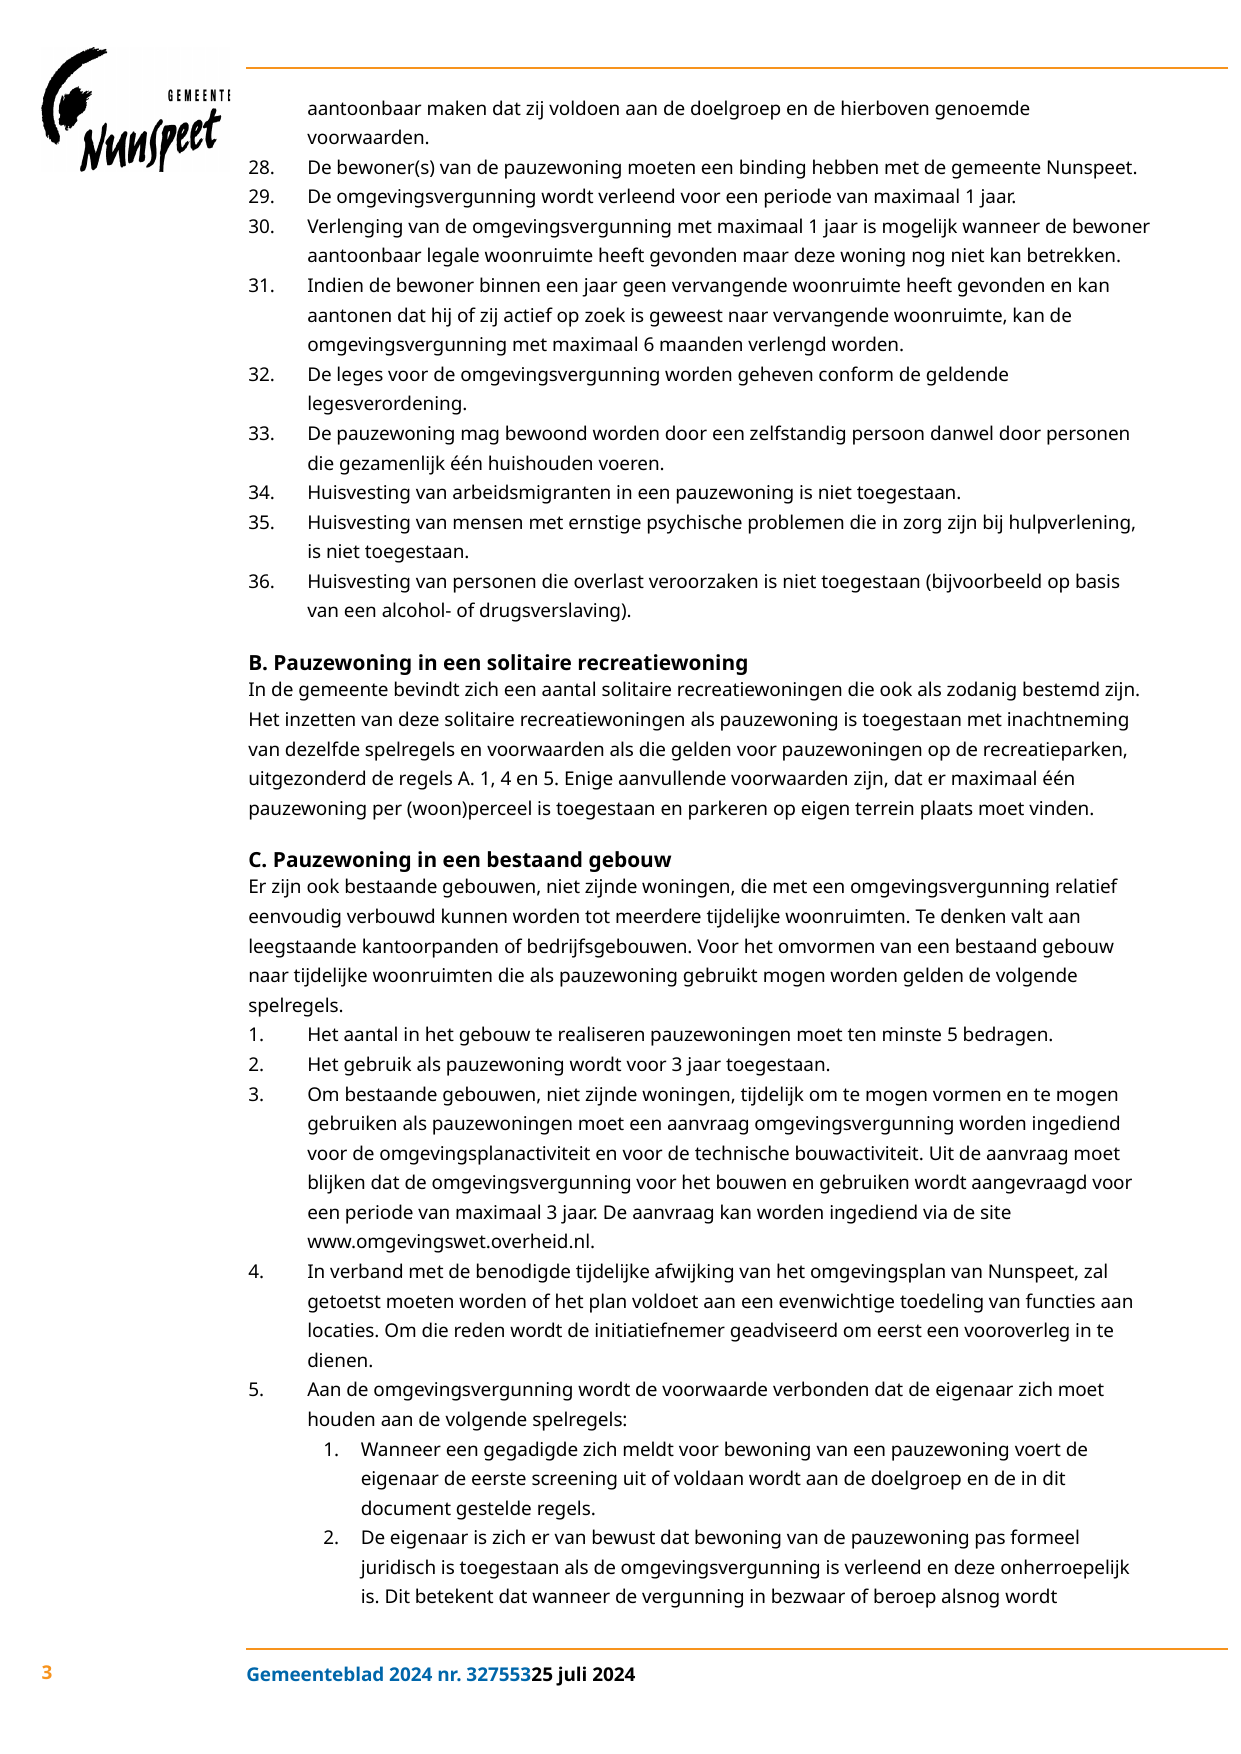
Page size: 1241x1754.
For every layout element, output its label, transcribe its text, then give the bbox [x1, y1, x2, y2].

list Indien de bewoner binnen een jaar geen vervangende woonruimte heeft gevonden en kan aantonen dat hij of zij actief op zoek is geweest naar vervangende woonruimte, kan de omgevingsvergunning met maximaal 6 maanden verlengd worden. [248, 272, 1152, 357]
picture [41, 47, 231, 172]
text In de gemeente bevindt zich een aantal solitaire recreatiewoningen die ook als zodanig bestemd zijn. Het inzetten van deze solitaire recreatiewoningen als pauzewoning is toegestaan met inachtneming van dezelfde spelregels en voorwaarden als die gelden voor pauzewoningen op de recreatieparken, uitgezonderd de regels A. 1, 4 en 5. Enige aanvullende voorwaarden zijn, dat er maximaal één pauzewoning per (woon)perceel is toegestaan en parkeren op eigen terrein plaats moet vinden. [248, 677, 1152, 821]
list De leges voor de omgevingsvergunning worden geheven conform de geldende legesverordening. [248, 361, 1152, 416]
list Wanneer een gegadigde zich meldt voor bewoning van een pauzewoning voert de eigenaar de eerste screening uit of voldaan wordt aan de doelgroep en de in dit document gestelde regels. [323, 1436, 1152, 1521]
list Om bestaande gebouwen, niet zijnde woningen, tijdelijk om te mogen vormen en te mogen gebruiken als pauzewoningen moet een aanvraag omgevingsvergunning worden ingediend voor de omgevingsplanactiviteit en voor de technische bouwactiviteit. Uit de aanvraag moet blijken dat de omgevingsvergunning voor het bouwen en gebruiken wordt aangevraagd voor een periode van maximaal 3 jaar. De aanvraag kan worden ingediend via de site www.omgevingswet.overheid.nl. [248, 1081, 1152, 1254]
text C. Pauzewoning in een bestaand gebouw [248, 845, 1152, 874]
list De pauzewoning mag bewoond worden door een zelfstandig persoon danwel door personen die gezamenlijk één huishouden voeren. [248, 420, 1152, 476]
list Verlenging van de omgevingsvergunning met maximaal 1 jaar is mogelijk wanneer de bewoner aantoonbaar legale woonruimte heeft gevonden maar deze woning nog niet kan betrekken. [248, 213, 1152, 268]
list Huisvesting van arbeidsmigranten in een pauzewoning is niet toegestaan. [248, 479, 1152, 505]
list Huisvesting van mensen met ernstige psychische problemen die in zorg zijn bij hulpverlening, is niet toegestaan. [248, 509, 1152, 564]
list In verband met de benodigde tijdelijke afwijking van het omgevingsplan van Nunspeet, zal getoetst moeten worden of het plan voldoet aan een evenwichtige toedeling van functies aan locaties. Om die reden wordt de initiatiefnemer geadviseerd om eerst een vooroverleg in te dienen. [248, 1258, 1152, 1373]
text B. Pauzewoning in een solitaire recreatiewoning [248, 648, 1152, 677]
list aantoonbaar maken dat zij voldoen aan de doelgroep en de hierboven genoemde voorwaarden. [248, 95, 1152, 150]
text Er zijn ook bestaande gebouwen, niet zijnde woningen, die met een omgevingsvergunning relatief eenvoudig verbouwd kunnen worden tot meerdere tijdelijke woonruimten. Te denken valt aan leegstaande kantoorpanden of bedrijfsgebouwen. Voor het omvormen van een bestaand gebouw naar tijdelijke woonruimten die als pauzewoning gebruikt mogen worden gelden de volgende spelregels. [248, 874, 1152, 1018]
list De omgevingsvergunning wordt verleend voor een periode van maximaal 1 jaar. [248, 183, 1152, 209]
list De eigenaar is zich er van bewust dat bewoning van de pauzewoning pas formeel juridisch is toegestaan als de omgevingsvergunning is verleend en deze onherroepelijk is. Dit betekent dat wanneer de vergunning in bezwaar of beroep alsnog wordt [323, 1524, 1152, 1609]
list Aan de omgevingsvergunning wordt de voorwaarde verbonden dat de eigenaar zich moet houden aan de volgende spelregels: [248, 1377, 1152, 1432]
list Het aantal in het gebouw te realiseren pauzewoningen moet ten minste 5 bedragen. [248, 1022, 1152, 1047]
list De bewoner(s) van de pauzewoning moeten een binding hebben met de gemeente Nunspeet. [248, 154, 1152, 180]
list Het gebruik als pauzewoning wordt voor 3 jaar toegestaan. [248, 1051, 1152, 1077]
list Huisvesting van personen die overlast veroorzaken is niet toegestaan (bijvoorbeeld op basis van een alcohol- of drugsverslaving). [248, 568, 1152, 623]
